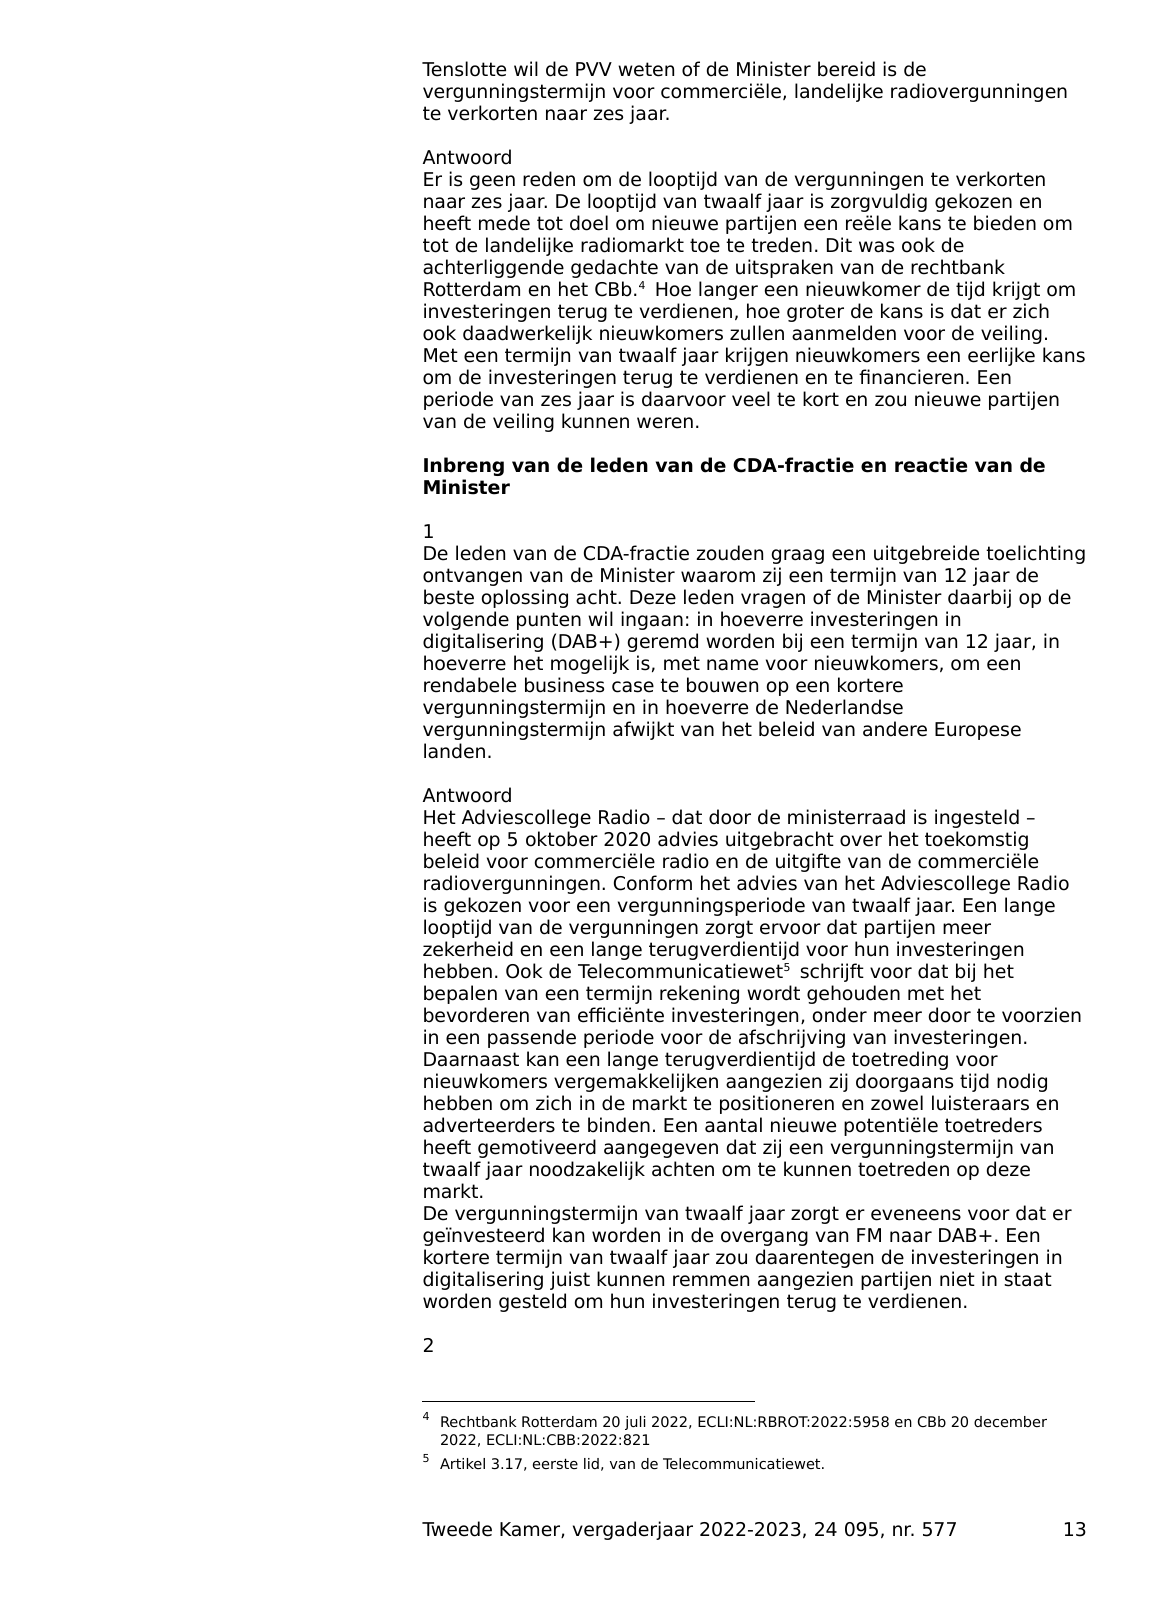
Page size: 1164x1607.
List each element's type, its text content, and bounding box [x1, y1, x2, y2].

text Tenslotte wil de PVV weten of de Minister bereid is de vergunningstermijn voor commerciële, landelijke radiovergunningen te verkorten naar zes jaar. [422, 59, 1087, 125]
text Het Adviescollege Radio – dat door de ministerraad is ingesteld – heeft op 5 oktober 2020 advies uitgebracht over het toekomstig beleid voor commerciële radio en de uitgifte van de commerciële radiovergunningen. Conform het advies van het Adviescollege Radio is gekozen voor een vergunningsperiode van twaalf jaar. Een lange looptijd van de vergunningen zorgt ervoor dat partijen meer zekerheid en een lange terugverdientijd voor hun investeringen hebben. Ook de Telecommunicatiewet schrijft voor dat bij het bepalen van een termijn rekening wordt gehouden met het bevorderen van efficiënte investeringen, onder meer door te voorzien in een passende periode voor de afschrijving van investeringen. Daarnaast kan een lange terugverdientijd de toetreding voor nieuwkomers vergemakkelijken aangezien zij doorgaans tijd nodig hebben om zich in de markt te positioneren en zowel luisteraars en adverteerders te binden. Een aantal nieuwe potentiële toetreders heeft gemotiveerd aangegeven dat zij een vergunningstermijn van twaalf jaar noodzakelijk achten om te kunnen toetreden op deze markt. [422, 807, 1087, 1203]
text Er is geen reden om de looptijd van de vergunningen te verkorten naar zes jaar. De looptijd van twaalf jaar is zorgvuldig gekozen en heeft mede tot doel om nieuwe partijen een reële kans te bieden om tot de landelijke radiomarkt toe te treden. Dit was ook de achterliggende gedachte van de uitspraken van de rechtbank Rotterdam en het CBb. Hoe langer een nieuwkomer de tijd krijgt om investeringen terug te verdienen, hoe groter de kans is dat er zich ook daadwerkelijk nieuwkomers zullen aanmelden voor de veiling. Met een termijn van twaalf jaar krijgen nieuwkomers een eerlijke kans om de investeringen terug te verdienen en te financieren. Een periode van zes jaar is daarvoor veel te kort en zou nieuwe partijen van de veiling kunnen weren. [422, 169, 1087, 433]
text Antwoord [422, 785, 1087, 807]
text De leden van de CDA-fractie zouden graag een uitgebreide toelichting ontvangen van de Minister waarom zij een termijn van 12 jaar de beste oplossing acht. Deze leden vragen of de Minister daarbij op de volgende punten wil ingaan: in hoeverre investeringen in digitalisering (DAB+) geremd worden bij een termijn van 12 jaar, in hoeverre het mogelijk is, met name voor nieuwkomers, om een rendabele business case te bouwen op een kortere vergunningstermijn en in hoeverre de Nederlandse vergunningstermijn afwijkt van het beleid van andere Europese landen. [422, 543, 1087, 763]
text De vergunningstermijn van twaalf jaar zorgt er eveneens voor dat er geïnvesteerd kan worden in de overgang van FM naar DAB+. Een kortere termijn van twaalf jaar zou daarentegen de investeringen in digitalisering juist kunnen remmen aangezien partijen niet in staat worden gesteld om hun investeringen terug te verdienen. [422, 1203, 1087, 1313]
text 1 [422, 521, 1087, 543]
text Artikel 3.17, eerste lid, van de Telecommunicatiewet. [422, 1452, 1087, 1474]
text 2 [422, 1335, 1087, 1357]
subtitle Inbreng van de leden van de CDA-fractie en reactie van de Minister [422, 455, 1087, 499]
text Antwoord [422, 147, 1087, 169]
text Rechtbank Rotterdam 20 juli 2022, ECLI:NL:RBROT:2022:5958 en CBb 20 december 2022, ECLI:NL:CBB:2022:821 [422, 1410, 1087, 1449]
